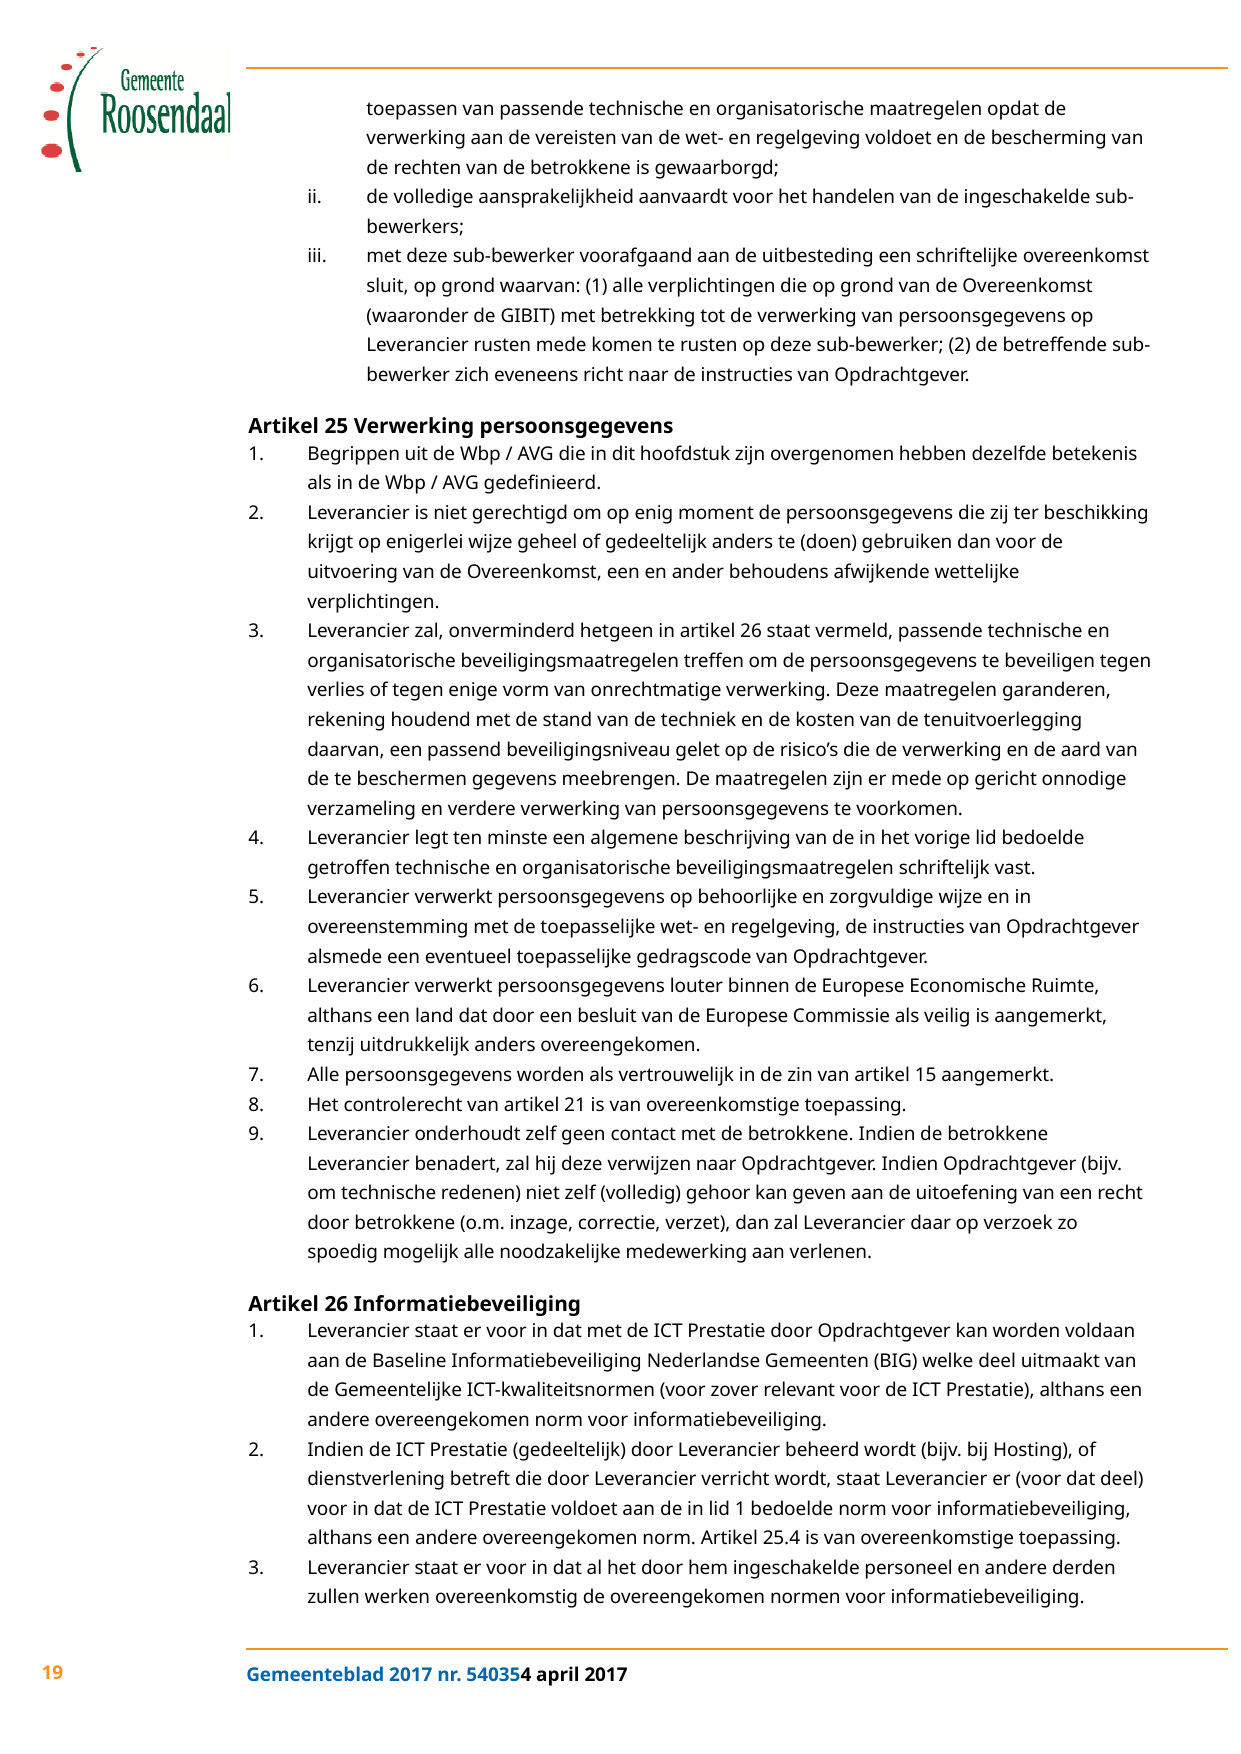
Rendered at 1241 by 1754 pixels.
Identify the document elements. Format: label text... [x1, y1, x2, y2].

list Leverancier legt ten minste een algemene beschrijving van de in het vorige lid bedoelde getroffen technische en organisatorische beveiligingsmaatregelen schriftelijk vast. [248, 824, 1152, 880]
picture [41, 47, 231, 172]
list Leverancier onderhoudt zelf geen contact met de betrokkene. Indien de betrokkene Leverancier benadert, zal hij deze verwijzen naar Opdrachtgever. Indien Opdrachtgever (bijv. om technische redenen) niet zelf (volledig) gehoor kan geven aan de uitoefening van een recht door betrokkene (o.m. inzage, correctie, verzet), dan zal Leverancier daar op verzoek zo spoedig mogelijk alle noodzakelijke medewerking aan verlenen. [248, 1120, 1152, 1264]
list Leverancier verwerkt persoonsgegevens louter binnen de Europese Economische Ruimte, althans een land dat door een besluit van de Europese Commissie als veilig is aangemerkt, tenzij uitdrukkelijk anders overeengekomen. [248, 972, 1152, 1057]
list Leverancier is niet gerechtigd om op enig moment de persoonsgegevens die zij ter beschikking krijgt op enigerlei wijze geheel of gedeeltelijk anders te (doen) gebruiken dan voor de uitvoering van de Overeenkomst, een en ander behoudens afwijkende wettelijke verplichtingen. [248, 499, 1152, 613]
list met deze sub-bewerker voorafgaand aan de uitbesteding een schriftelijke overeenkomst sluit, op grond waarvan: (1) alle verplichtingen die op grond van de Overeenkomst (waaronder de GIBIT) met betrekking tot de verwerking van persoonsgegevens op Leverancier rusten mede komen te rusten op deze sub-bewerker; (2) de betreffende sub-bewerker zich eveneens richt naar de instructies van Opdrachtgever. [307, 243, 1152, 387]
text Artikel 25 Verwerking persoonsgegevens [248, 411, 1152, 440]
list Het controlerecht van artikel 21 is van overeenkomstige toepassing. [248, 1091, 1152, 1116]
list Begrippen uit de Wbp / AVG die in dit hoofdstuk zijn overgenomen hebben dezelfde betekenis als in de Wbp / AVG gedefinieerd. [248, 440, 1152, 495]
list Leverancier verwerkt persoonsgegevens op behoorlijke en zorgvuldige wijze en in overeenstemming met de toepasselijke wet- en regelgeving, de instructies van Opdrachtgever alsmede een eventueel toepasselijke gedragscode van Opdrachtgever. [248, 884, 1152, 968]
text Artikel 26 Informatiebeveiliging [248, 1289, 1152, 1317]
list de volledige aansprakelijkheid aanvaardt voor het handelen van de ingeschakelde sub-bewerkers; [307, 183, 1152, 239]
list toepassen van passende technische en organisatorische maatregelen opdat de verwerking aan de vereisten van de wet- en regelgeving voldoet en de bescherming van de rechten van de betrokkene is gewaarborgd; [307, 95, 1152, 180]
list Leverancier staat er voor in dat met de ICT Prestatie door Opdrachtgever kan worden voldaan aan de Baseline Informatiebeveiliging Nederlandse Gemeenten (BIG) welke deel uitmaakt van de Gemeentelijke ICT-kwaliteitsnormen (voor zover relevant voor de ICT Prestatie), althans een andere overeengekomen norm voor informatiebeveiliging. [248, 1317, 1152, 1432]
list Alle persoonsgegevens worden als vertrouwelijk in de zin van artikel 15 aangemerkt. [248, 1061, 1152, 1087]
list Leverancier staat er voor in dat al het door hem ingeschakelde personeel en andere derden zullen werken overeenkomstig de overeengekomen normen voor informatiebeveiliging. [248, 1554, 1152, 1609]
list Leverancier zal, onverminderd hetgeen in artikel 26 staat vermeld, passende technische en organisatorische beveiligingsmaatregelen treffen om de persoonsgegevens te beveiligen tegen verlies of tegen enige vorm van onrechtmatige verwerking. Deze maatregelen garanderen, rekening houdend met de stand van de techniek en de kosten van de tenuitvoerlegging daarvan, een passend beveiligingsniveau gelet op de risico’s die de verwerking en de aard van de te beschermen gegevens meebrengen. De maatregelen zijn er mede op gericht onnodige verzameling en verdere verwerking van persoonsgegevens te voorkomen. [248, 617, 1152, 821]
list Indien de ICT Prestatie (gedeeltelijk) door Leverancier beheerd wordt (bijv. bij Hosting), of dienstverlening betreft die door Leverancier verricht wordt, staat Leverancier er (voor dat deel) voor in dat de ICT Prestatie voldoet aan de in lid 1 bedoelde norm voor informatiebeveiliging, althans een andere overeengekomen norm. Artikel 25.4 is van overeenkomstige toepassing. [248, 1436, 1152, 1550]
